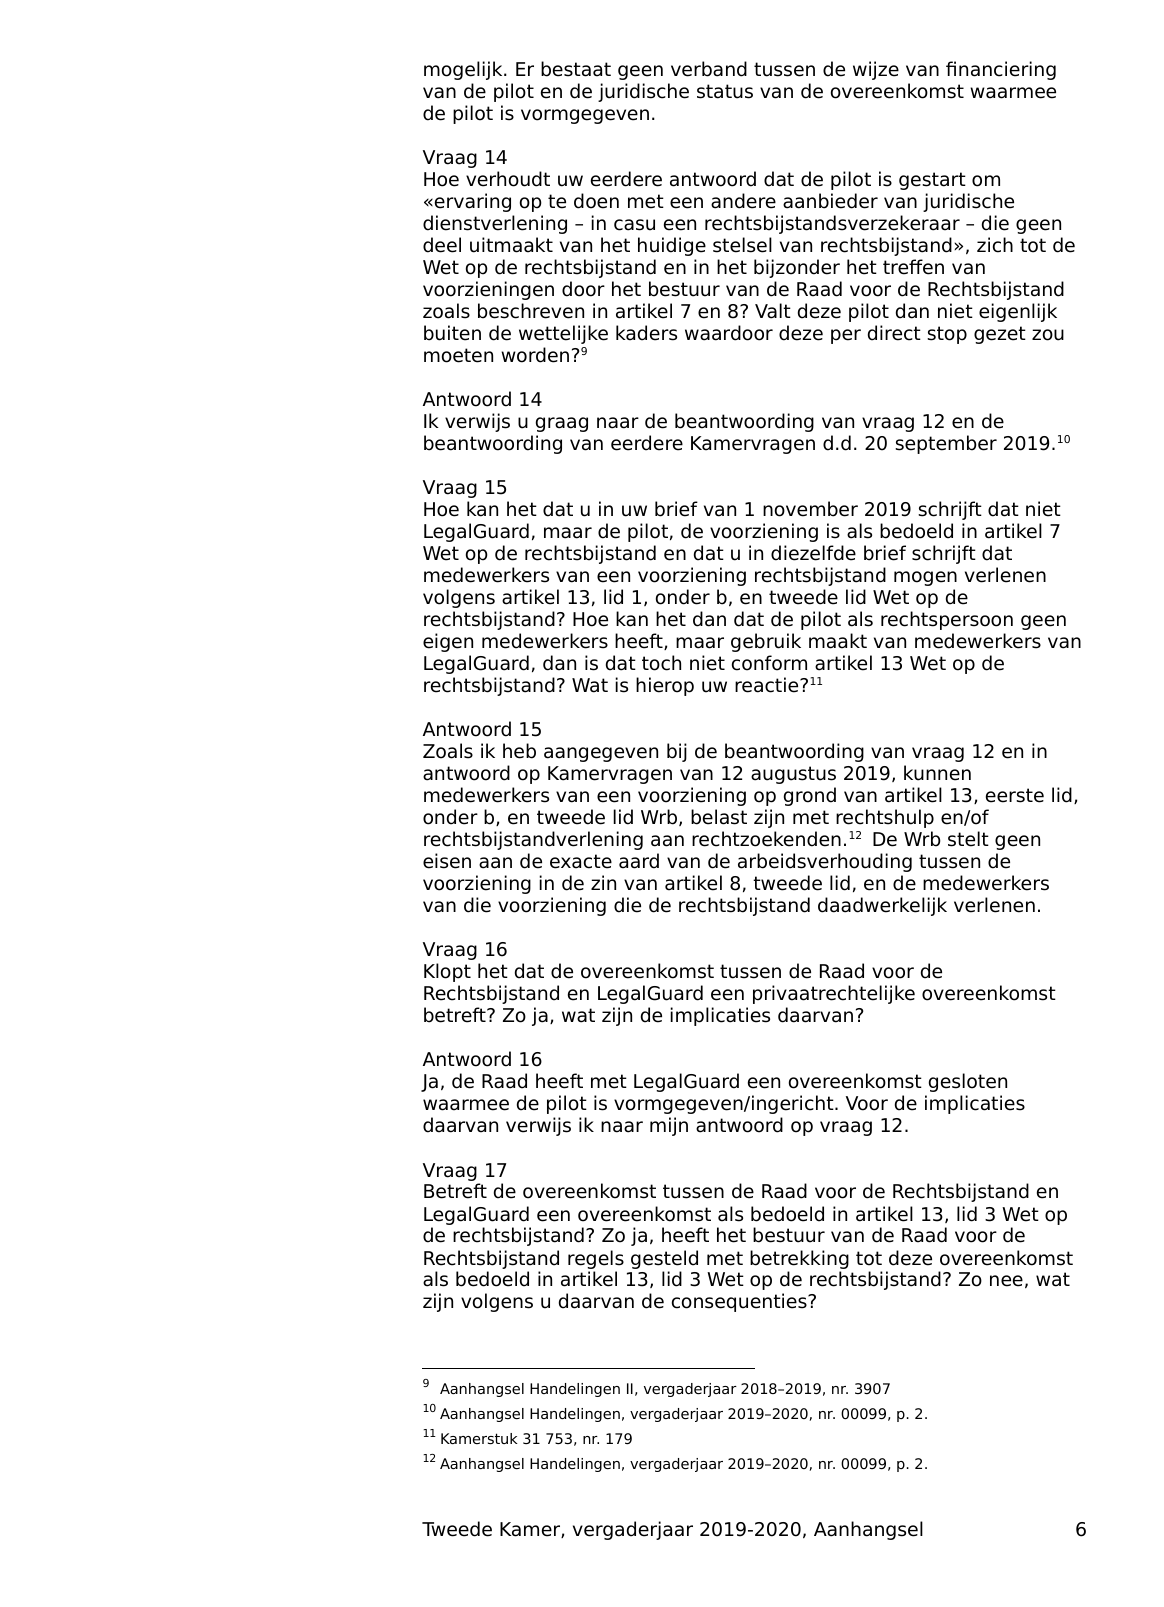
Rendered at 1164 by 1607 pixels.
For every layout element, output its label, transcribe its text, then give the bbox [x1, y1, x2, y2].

text Antwoord 14 [422, 389, 1087, 411]
text Kamerstuk 31 753, nr. 179 [422, 1427, 1087, 1449]
text Betreft de overeenkomst tussen de Raad voor de Rechtsbijstand en LegalGuard een overeenkomst als bedoeld in artikel 13, lid 3 Wet op de rechtsbijstand? Zo ja, heeft het bestuur van de Raad voor de Rechtsbijstand regels gesteld met betrekking tot deze overeenkomst als bedoeld in artikel 13, lid 3 Wet op de rechtsbijstand? Zo nee, wat zijn volgens u daarvan de consequenties? [422, 1181, 1087, 1313]
text Hoe verhoudt uw eerdere antwoord dat de pilot is gestart om «ervaring op te doen met een andere aanbieder van juridische dienstverlening – in casu een rechtsbijstandsverzekeraar – die geen deel uitmaakt van het huidige stelsel van rechtsbijstand», zich tot de Wet op de rechtsbijstand en in het bijzonder het treffen van voorzieningen door het bestuur van de Raad voor de Rechtsbijstand zoals beschreven in artikel 7 en 8? Valt deze pilot dan niet eigenlijk buiten de wettelijke kaders waardoor deze per direct stop gezet zou moeten worden? [422, 169, 1087, 367]
text Vraag 15 [422, 477, 1087, 499]
text Vraag 16 [422, 939, 1087, 961]
text Aanhangsel Handelingen II, vergaderjaar 2018–2019, nr. 3907 [422, 1377, 1087, 1399]
text Ja, de Raad heeft met LegalGuard een overeenkomst gesloten waarmee de pilot is vormgegeven/ingericht. Voor de implicaties daarvan verwijs ik naar mijn antwoord op vraag 12. [422, 1071, 1087, 1137]
text Vraag 17 [422, 1159, 1087, 1181]
text Hoe kan het dat u in uw brief van 1 november 2019 schrijft dat niet LegalGuard, maar de pilot, de voorziening is als bedoeld in artikel 7 Wet op de rechtsbijstand en dat u in diezelfde brief schrijft dat medewerkers van een voorziening rechtsbijstand mogen verlenen volgens artikel 13, lid 1, onder b, en tweede lid Wet op de rechtsbijstand? Hoe kan het dan dat de pilot als rechtspersoon geen eigen medewerkers heeft, maar gebruik maakt van medewerkers van LegalGuard, dan is dat toch niet conform artikel 13 Wet op de rechtsbijstand? Wat is hierop uw reactie? [422, 499, 1087, 697]
text mogelijk. Er bestaat geen verband tussen de wijze van financiering van de pilot en de juridische status van de overeenkomst waarmee de pilot is vormgegeven. [422, 59, 1087, 125]
text Ik verwijs u graag naar de beantwoording van vraag 12 en de beantwoording van eerdere Kamervragen d.d. 20 september 2019. [422, 411, 1087, 455]
text Aanhangsel Handelingen, vergaderjaar 2019–2020, nr. 00099, p. 2. [422, 1402, 1087, 1424]
text Aanhangsel Handelingen, vergaderjaar 2019–2020, nr. 00099, p. 2. [422, 1452, 1087, 1474]
text Antwoord 16 [422, 1049, 1087, 1071]
text Klopt het dat de overeenkomst tussen de Raad voor de Rechtsbijstand en LegalGuard een privaatrechtelijke overeenkomst betreft? Zo ja, wat zijn de implicaties daarvan? [422, 961, 1087, 1027]
text Vraag 14 [422, 147, 1087, 169]
text Antwoord 15 [422, 719, 1087, 741]
text Zoals ik heb aangegeven bij de beantwoording van vraag 12 en in antwoord op Kamervragen van 12 augustus 2019, kunnen medewerkers van een voorziening op grond van artikel 13, eerste lid, onder b, en tweede lid Wrb, belast zijn met rechtshulp en/of rechtsbijstandverlening aan rechtzoekenden. De Wrb stelt geen eisen aan de exacte aard van de arbeidsverhouding tussen de voorziening in de zin van artikel 8, tweede lid, en de medewerkers van die voorziening die de rechtsbijstand daadwerkelijk verlenen. [422, 741, 1087, 917]
